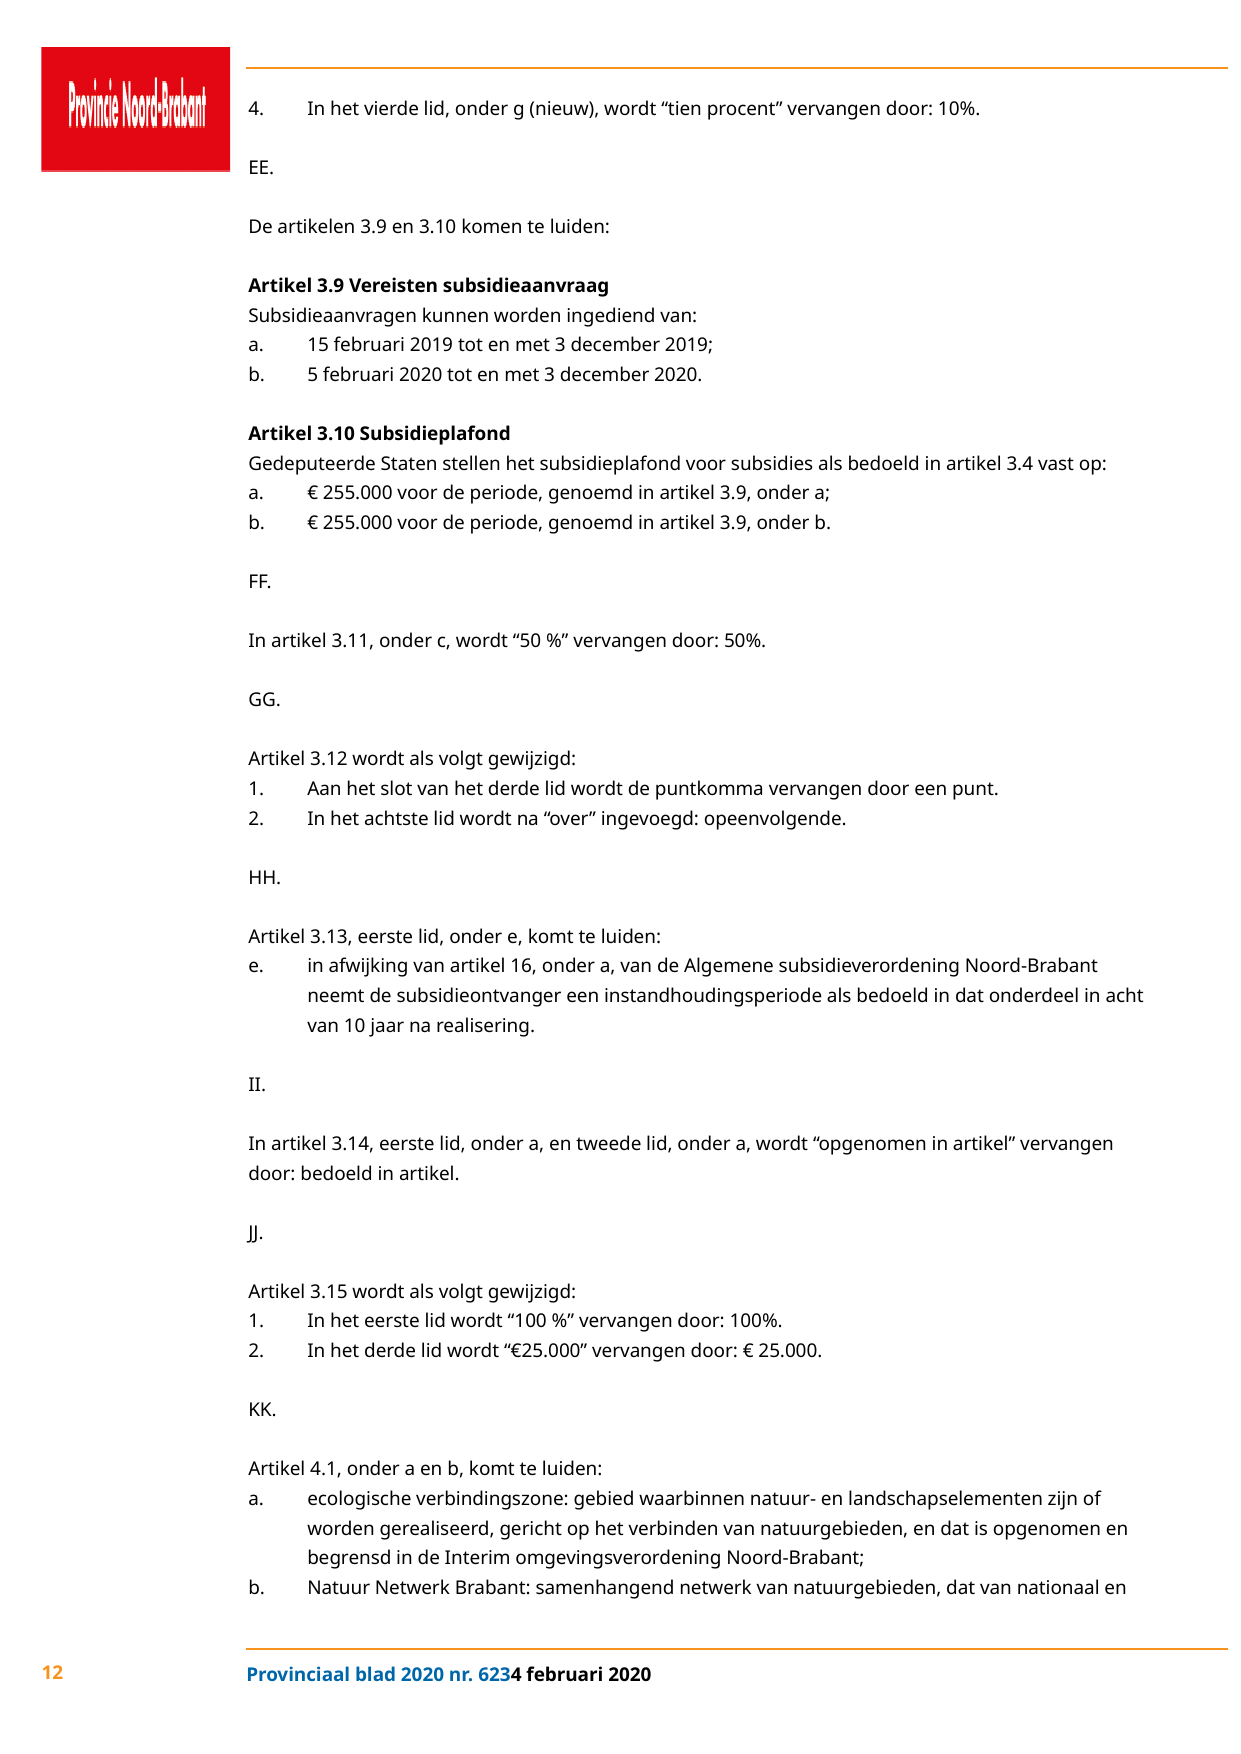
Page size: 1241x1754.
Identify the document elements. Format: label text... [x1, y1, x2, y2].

list In het derde lid wordt “€25.000” vervangen door: € 25.000. [248, 1337, 1152, 1363]
text Artikel 3.12 wordt als volgt gewijzigd: [248, 746, 1152, 771]
text HH. [248, 864, 1152, 890]
text GG. [248, 686, 1152, 712]
list ecologische verbindingszone: gebied waarbinnen natuur- en landschapselementen zijn of worden gerealiseerd, gericht op het verbinden van natuurgebieden, en dat is opgenomen en begrensd in de Interim omgevingsverordening Noord-Brabant; [248, 1485, 1152, 1570]
text Artikel 3.10 Subsidieplafond [248, 420, 1152, 446]
text De artikelen 3.9 en 3.10 komen te luiden: [248, 213, 1152, 239]
list in afwijking van artikel 16, onder a, van de Algemene subsidieverordening Noord-Brabant neemt de subsidieontvanger een instandhoudingsperiode als bedoeld in dat onderdeel in acht van 10 jaar na realisering. [248, 953, 1152, 1038]
text JJ. [248, 1219, 1152, 1245]
list € 255.000 voor de periode, genoemd in artikel 3.9, onder a; [248, 479, 1152, 505]
text KK. [248, 1396, 1152, 1422]
text II. [248, 1071, 1152, 1097]
list In het vierde lid, onder g (nieuw), wordt “tien procent” vervangen door: 10%. [248, 95, 1152, 121]
text Gedeputeerde Staten stellen het subsidieplafond voor subsidies als bedoeld in artikel 3.4 vast op: [248, 450, 1152, 476]
list Natuur Netwerk Brabant: samenhangend netwerk van natuurgebieden, dat van nationaal en [248, 1574, 1152, 1600]
list In het eerste lid wordt “100 %” vervangen door: 100%. [248, 1308, 1152, 1333]
list Aan het slot van het derde lid wordt de puntkomma vervangen door een punt. [248, 775, 1152, 801]
text In artikel 3.11, onder c, wordt “50 %” vervangen door: 50%. [248, 627, 1152, 653]
picture [41, 47, 231, 172]
text Artikel 4.1, onder a en b, komt te luiden: [248, 1456, 1152, 1481]
text Artikel 3.15 wordt als volgt gewijzigd: [248, 1278, 1152, 1304]
list 15 februari 2019 tot en met 3 december 2019; [248, 331, 1152, 357]
list 5 februari 2020 tot en met 3 december 2020. [248, 361, 1152, 387]
text EE. [248, 154, 1152, 180]
text Artikel 3.9 Vereisten subsidieaanvraag [248, 272, 1152, 298]
list In het achtste lid wordt na “over” ingevoegd: opeenvolgende. [248, 805, 1152, 831]
text FF. [248, 568, 1152, 594]
text Subsidieaanvragen kunnen worden ingediend van: [248, 302, 1152, 328]
list € 255.000 voor de periode, genoemd in artikel 3.9, onder b. [248, 509, 1152, 535]
text In artikel 3.14, eerste lid, onder a, en tweede lid, onder a, wordt “opgenomen in artikel” vervangen door: bedoeld in artikel. [248, 1130, 1152, 1186]
text Artikel 3.13, eerste lid, onder e, komt te luiden: [248, 923, 1152, 949]
